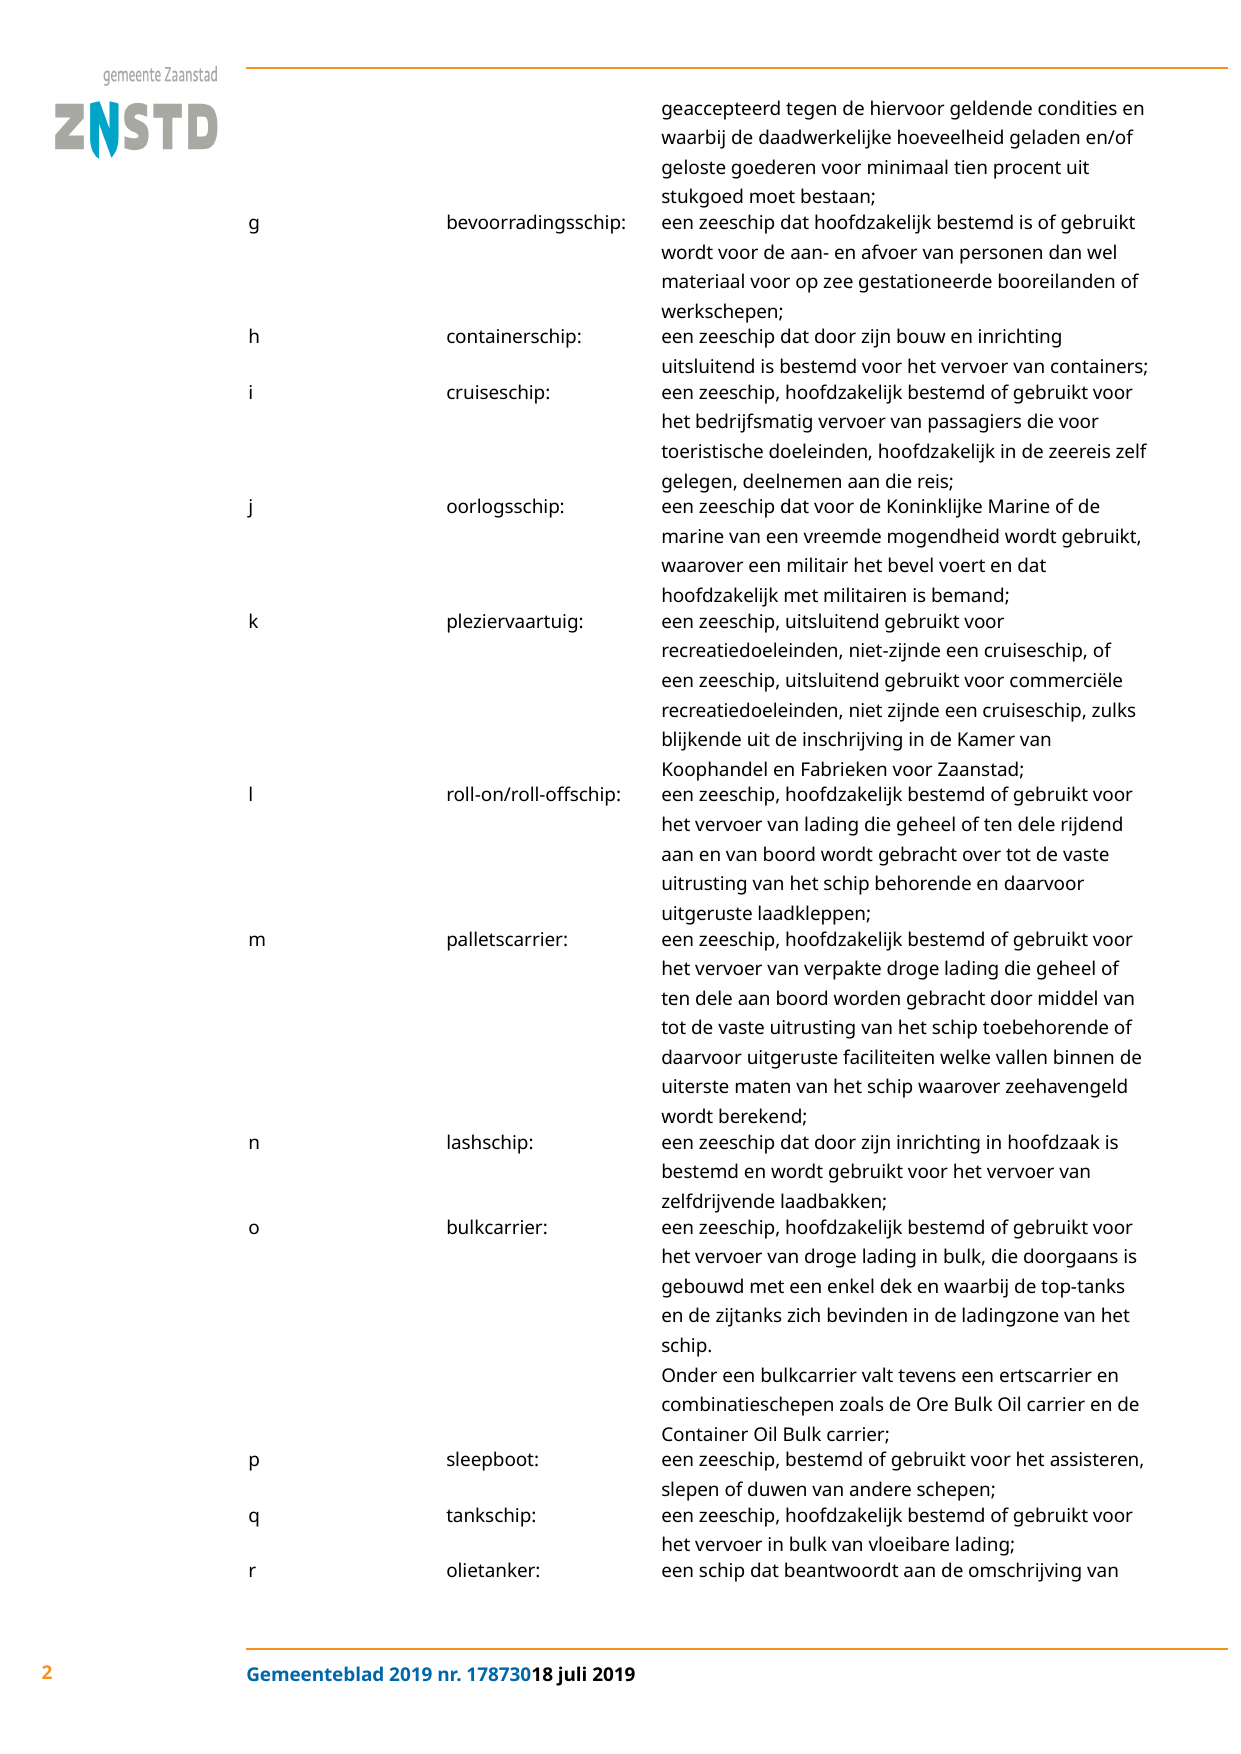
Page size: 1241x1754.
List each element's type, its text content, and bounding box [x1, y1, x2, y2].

table_cell cruiseschip: [446, 379, 661, 493]
table_cell l [248, 782, 446, 926]
table_cell tankschip: [446, 1502, 661, 1557]
table_cell een zeeschip, hoofdzakelijk bestemd of gebruikt voor het bedrijfsmatig vervoer van passagiers die voor toeristische doeleinden, hoofdzakelijk in de zeereis zelf gelegen, deelnemen aan die reis; [661, 379, 1152, 493]
table_cell een zeeschip, hoofdzakelijk bestemd of gebruikt voor het vervoer van verpakte droge lading die geheel of ten dele aan boord worden gebracht door middel van tot de vaste uitrusting van het schip toebehorende of daarvoor uitgeruste faciliteiten welke vallen binnen de uiterste maten van het schip waarover zeehavengeld wordt berekend; [661, 926, 1152, 1129]
table_cell [248, 95, 446, 209]
table_cell p [248, 1447, 446, 1502]
table_cell palletscarrier: [446, 926, 661, 1129]
table_cell containerschip: [446, 324, 661, 379]
table_cell k [248, 608, 446, 782]
table_cell [446, 95, 661, 209]
table_cell olietanker: [446, 1557, 661, 1583]
table_cell lashschip: [446, 1129, 661, 1214]
table_cell een zeeschip dat door zijn bouw en inrichting uitsluitend is bestemd voor het vervoer van containers; [661, 324, 1152, 379]
picture [41, 47, 231, 172]
table_cell geaccepteerd tegen de hiervoor geldende condities en waarbij de daadwerkelijke hoeveelheid geladen en/of geloste goederen voor minimaal tien procent uit stukgoed moet bestaan; [661, 95, 1152, 209]
table_cell een zeeschip dat voor de Koninklijke Marine of de marine van een vreemde mogendheid wordt gebruikt, waarover een militair het bevel voert en dat hoofdzakelijk met militairen is bemand; [661, 494, 1152, 608]
table_cell bevoorradingsschip: [446, 209, 661, 324]
table_cell i [248, 379, 446, 493]
table_cell pleziervaartuig: [446, 608, 661, 782]
table_cell m [248, 926, 446, 1129]
table_cell een zeeschip dat door zijn inrichting in hoofdzaak is bestemd en wordt gebruikt voor het vervoer van zelfdrijvende laadbakken; [661, 1129, 1152, 1214]
table_cell bulkcarrier: [446, 1214, 661, 1447]
table_cell een zeeschip, hoofdzakelijk bestemd of gebruikt voor het vervoer in bulk van vloeibare lading; [661, 1502, 1152, 1557]
table_cell r [248, 1557, 446, 1583]
table_cell g [248, 209, 446, 324]
table_cell h [248, 324, 446, 379]
table_cell een zeeschip, bestemd of gebruikt voor het assisteren, slepen of duwen van andere schepen; [661, 1447, 1152, 1502]
table_cell een schip dat beantwoordt aan de omschrijving van [661, 1557, 1152, 1583]
table_cell n [248, 1129, 446, 1214]
table_cell een zeeschip dat hoofdzakelijk bestemd is of gebruikt wordt voor de aan- en afvoer van personen dan wel materiaal voor op zee gestationeerde booreilanden of werkschepen; [661, 209, 1152, 324]
table_cell o [248, 1214, 446, 1447]
table_cell oorlogsschip: [446, 494, 661, 608]
table_cell een zeeschip, hoofdzakelijk bestemd of gebruikt voor het vervoer van droge lading in bulk, die doorgaans is gebouwd met een enkel dek en waarbij de top-tanks en de zijtanks zich bevinden in de ladingzone van het schip. Onder een bulkcarrier valt tevens een ertscarrier en combinatieschepen zoals de Ore Bulk Oil carrier en de Container Oil Bulk carrier; [661, 1214, 1152, 1447]
table_cell roll-on/roll-offschip: [446, 782, 661, 926]
table_cell j [248, 494, 446, 608]
table_cell een zeeschip, hoofdzakelijk bestemd of gebruikt voor het vervoer van lading die geheel of ten dele rijdend aan en van boord wordt gebracht over tot de vaste uitrusting van het schip behorende en daarvoor uitgeruste laadkleppen; [661, 782, 1152, 926]
table_cell een zeeschip, uitsluitend gebruikt voor recreatiedoeleinden, niet-zijnde een cruiseschip, of een zeeschip, uitsluitend gebruikt voor commerciële recreatiedoeleinden, niet zijnde een cruiseschip, zulks blijkende uit de inschrijving in de Kamer van Koophandel en Fabrieken voor Zaanstad; [661, 608, 1152, 782]
table_cell sleepboot: [446, 1447, 661, 1502]
table_cell q [248, 1502, 446, 1557]
